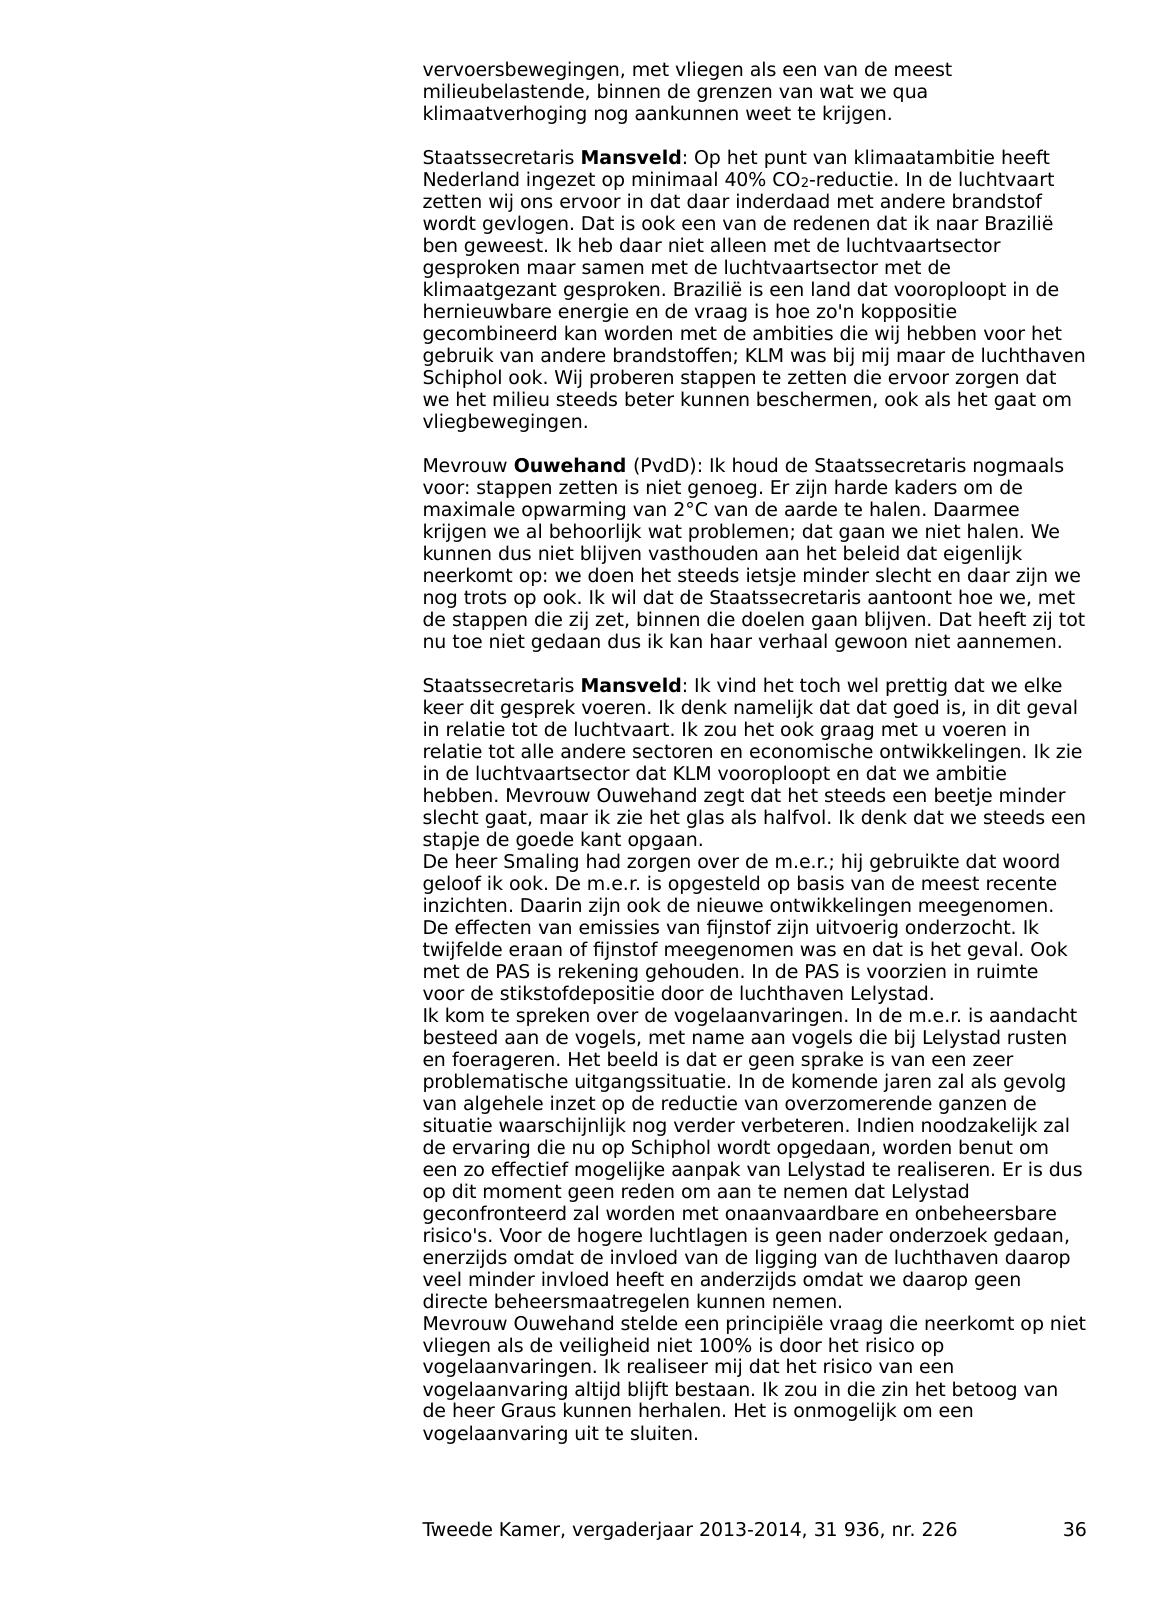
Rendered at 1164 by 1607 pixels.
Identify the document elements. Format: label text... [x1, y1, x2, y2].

text Mevrouw Ouwehand stelde een principiële vraag die neerkomt op niet vliegen als de veiligheid niet 100% is door het risico op vogelaanvaringen. Ik realiseer mij dat het risico van een vogelaanvaring altijd blijft bestaan. Ik zou in die zin het betoog van de heer Graus kunnen herhalen. Het is onmogelijk om een vogelaanvaring uit te sluiten. [422, 1312, 1087, 1444]
text Staatssecretaris Mansveld: Op het punt van klimaatambitie heeft Nederland ingezet op minimaal 40% CO2-reductie. In de luchtvaart zetten wij ons ervoor in dat daar inderdaad met andere brandstof wordt gevlogen. Dat is ook een van de redenen dat ik naar Brazilië ben geweest. Ik heb daar niet alleen met de luchtvaartsector gesproken maar samen met de luchtvaartsector met de klimaatgezant gesproken. Brazilië is een land dat vooroploopt in de hernieuwbare energie en de vraag is hoe zo'n koppositie gecombineerd kan worden met de ambities die wij hebben voor het gebruik van andere brandstoffen; KLM was bij mij maar de luchthaven Schiphol ook. Wij proberen stappen te zetten die ervoor zorgen dat we het milieu steeds beter kunnen beschermen, ook als het gaat om vliegbewegingen. [422, 147, 1087, 433]
text Ik kom te spreken over de vogelaanvaringen. In de m.e.r. is aandacht besteed aan de vogels, met name aan vogels die bij Lelystad rusten en foerageren. Het beeld is dat er geen sprake is van een zeer problematische uitgangssituatie. In de komende jaren zal als gevolg van algehele inzet op de reductie van overzomerende ganzen de situatie waarschijnlijk nog verder verbeteren. Indien noodzakelijk zal de ervaring die nu op Schiphol wordt opgedaan, worden benut om een zo effectief mogelijke aanpak van Lelystad te realiseren. Er is dus op dit moment geen reden om aan te nemen dat Lelystad geconfronteerd zal worden met onaanvaardbare en onbeheersbare risico's. Voor de hogere luchtlagen is geen nader onderzoek gedaan, enerzijds omdat de invloed van de ligging van de luchthaven daarop veel minder invloed heeft en anderzijds omdat we daarop geen directe beheersmaatregelen kunnen nemen. [422, 1005, 1087, 1312]
text Mevrouw Ouwehand (PvdD): Ik houd de Staatssecretaris nogmaals voor: stappen zetten is niet genoeg. Er zijn harde kaders om de maximale opwarming van 2°C van de aarde te halen. Daarmee krijgen we al behoorlijk wat problemen; dat gaan we niet halen. We kunnen dus niet blijven vasthouden aan het beleid dat eigenlijk neerkomt op: we doen het steeds ietsje minder slecht en daar zijn we nog trots op ook. Ik wil dat de Staatssecretaris aantoont hoe we, met de stappen die zij zet, binnen die doelen gaan blijven. Dat heeft zij tot nu toe niet gedaan dus ik kan haar verhaal gewoon niet aannemen. [422, 455, 1087, 653]
text Staatssecretaris Mansveld: Ik vind het toch wel prettig dat we elke keer dit gesprek voeren. Ik denk namelijk dat dat goed is, in dit geval in relatie tot de luchtvaart. Ik zou het ook graag met u voeren in relatie tot alle andere sectoren en economische ontwikkelingen. Ik zie in de luchtvaartsector dat KLM vooroploopt en dat we ambitie hebben. Mevrouw Ouwehand zegt dat het steeds een beetje minder slecht gaat, maar ik zie het glas als halfvol. Ik denk dat we steeds een stapje de goede kant opgaan. [422, 675, 1087, 851]
text De heer Smaling had zorgen over de m.e.r.; hij gebruikte dat woord geloof ik ook. De m.e.r. is opgesteld op basis van de meest recente inzichten. Daarin zijn ook de nieuwe ontwikkelingen meegenomen. De effecten van emissies van fijnstof zijn uitvoerig onderzocht. Ik twijfelde eraan of fijnstof meegenomen was en dat is het geval. Ook met de PAS is rekening gehouden. In de PAS is voorzien in ruimte voor de stikstofdepositie door de luchthaven Lelystad. [422, 851, 1087, 1005]
text vervoersbewegingen, met vliegen als een van de meest milieubelastende, binnen de grenzen van wat we qua klimaatverhoging nog aankunnen weet te krijgen. [422, 59, 1087, 125]
